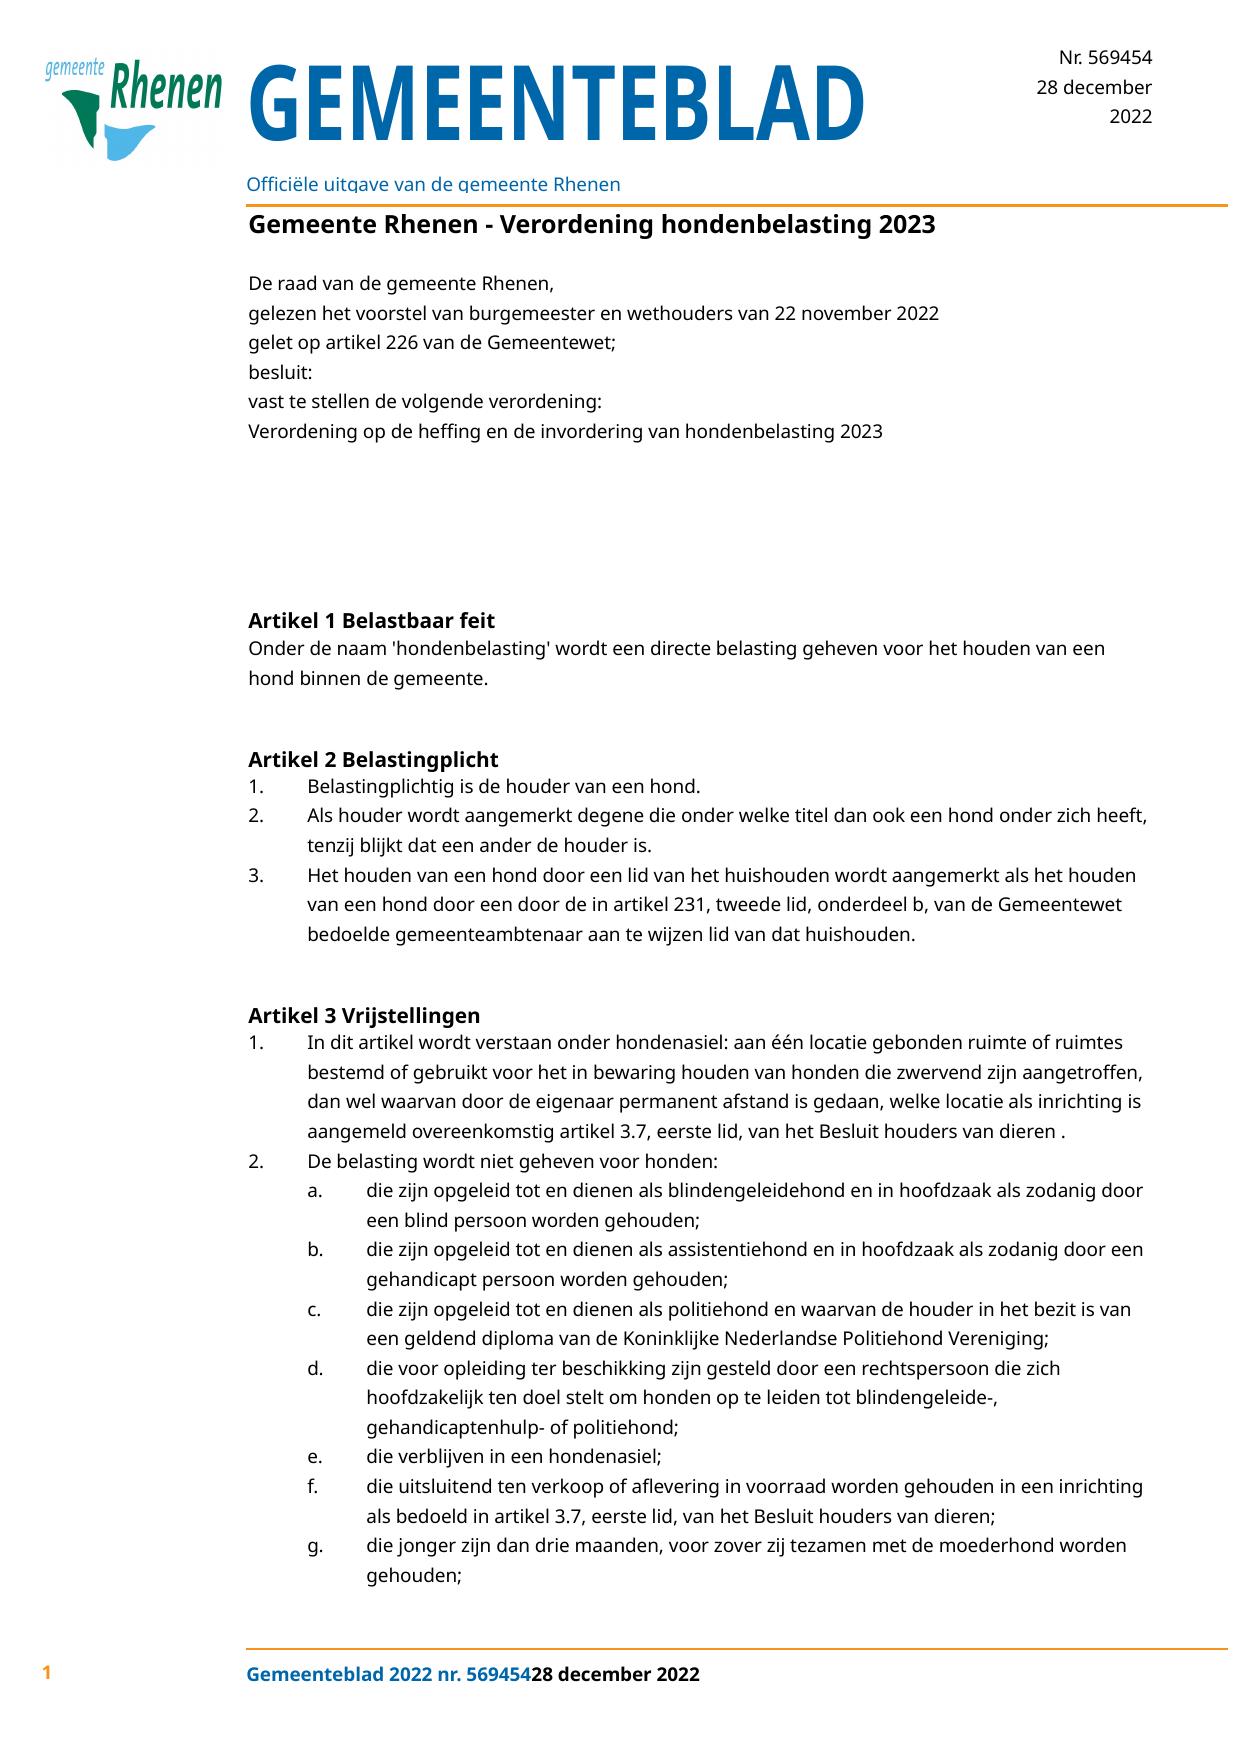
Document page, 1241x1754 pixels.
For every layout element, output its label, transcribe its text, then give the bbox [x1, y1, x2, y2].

text Artikel 2 Belastingplicht [248, 745, 1152, 773]
text Onder de naam 'hondenbelasting' wordt een directe belasting geheven voor het houden van een hond binnen de gemeente. [248, 635, 1152, 690]
list die jonger zijn dan drie maanden, voor zover zij tezamen met de moederhond worden gehouden; [307, 1532, 1152, 1588]
list Belastingplichtig is de houder van een hond. [248, 773, 1152, 799]
text Artikel 1 Belastbaar feit [248, 607, 1152, 635]
text Gemeente Rhenen - Verordening hondenbelasting 2023 [248, 207, 1152, 241]
text De raad van de gemeente Rhenen, [248, 270, 1152, 296]
list die zijn opgeleid tot en dienen als blindengeleidehond en in hoofdzaak als zodanig door een blind persoon worden gehouden; [307, 1177, 1152, 1233]
text gelet op artikel 226 van de Gemeentewet; [248, 329, 1152, 355]
text besluit: [248, 359, 1152, 385]
list Als houder wordt aangemerkt degene die onder welke titel dan ook een hond onder zich heeft, tenzij blijkt dat een ander de houder is. [248, 803, 1152, 858]
list De belasting wordt niet geheven voor honden: [248, 1148, 1152, 1173]
text vast te stellen de volgende verordening: [248, 389, 1152, 414]
list Het houden van een hond door een lid van het huishouden wordt aangemerkt als het houden van een hond door een door de in artikel 231, tweede lid, onderdeel b, van de Gemeentewet bedoelde gemeenteambtenaar aan te wijzen lid van dat huishouden. [248, 862, 1152, 947]
text gelezen het voorstel van burgemeester en wethouders van 22 november 2022 [248, 300, 1152, 326]
list die zijn opgeleid tot en dienen als assistentiehond en in hoofdzaak als zodanig door een gehandicapt persoon worden gehouden; [307, 1237, 1152, 1292]
text Artikel 3 Vrijstellingen [248, 1001, 1152, 1029]
list die zijn opgeleid tot en dienen als politiehond en waarvan de houder in het bezit is van een geldend diploma van de Koninklijke Nederlandse Politiehond Vereniging; [307, 1296, 1152, 1351]
picture [41, 47, 231, 172]
list In dit artikel wordt verstaan onder hondenasiel: aan één locatie gebonden ruimte of ruimtes bestemd of gebruikt voor het in bewaring houden van honden die zwervend zijn aangetroffen, dan wel waarvan door de eigenaar permanent afstand is gedaan, welke locatie als inrichting is aangemeld overeenkomstig artikel 3.7, eerste lid, van het Besluit houders van dieren . [248, 1029, 1152, 1144]
list die voor opleiding ter beschikking zijn gesteld door een rechtspersoon die zich hoofdzakelijk ten doel stelt om honden op te leiden tot blindengeleide-, gehandicaptenhulp- of politiehond; [307, 1355, 1152, 1440]
list die verblijven in een hondenasiel; [307, 1444, 1152, 1469]
text Verordening op de heffing en de invordering van hondenbelasting 2023 [248, 418, 1152, 444]
list die uitsluitend ten verkoop of aflevering in voorraad worden gehouden in een inrichting als bedoeld in artikel 3.7, eerste lid, van het Besluit houders van dieren; [307, 1473, 1152, 1528]
